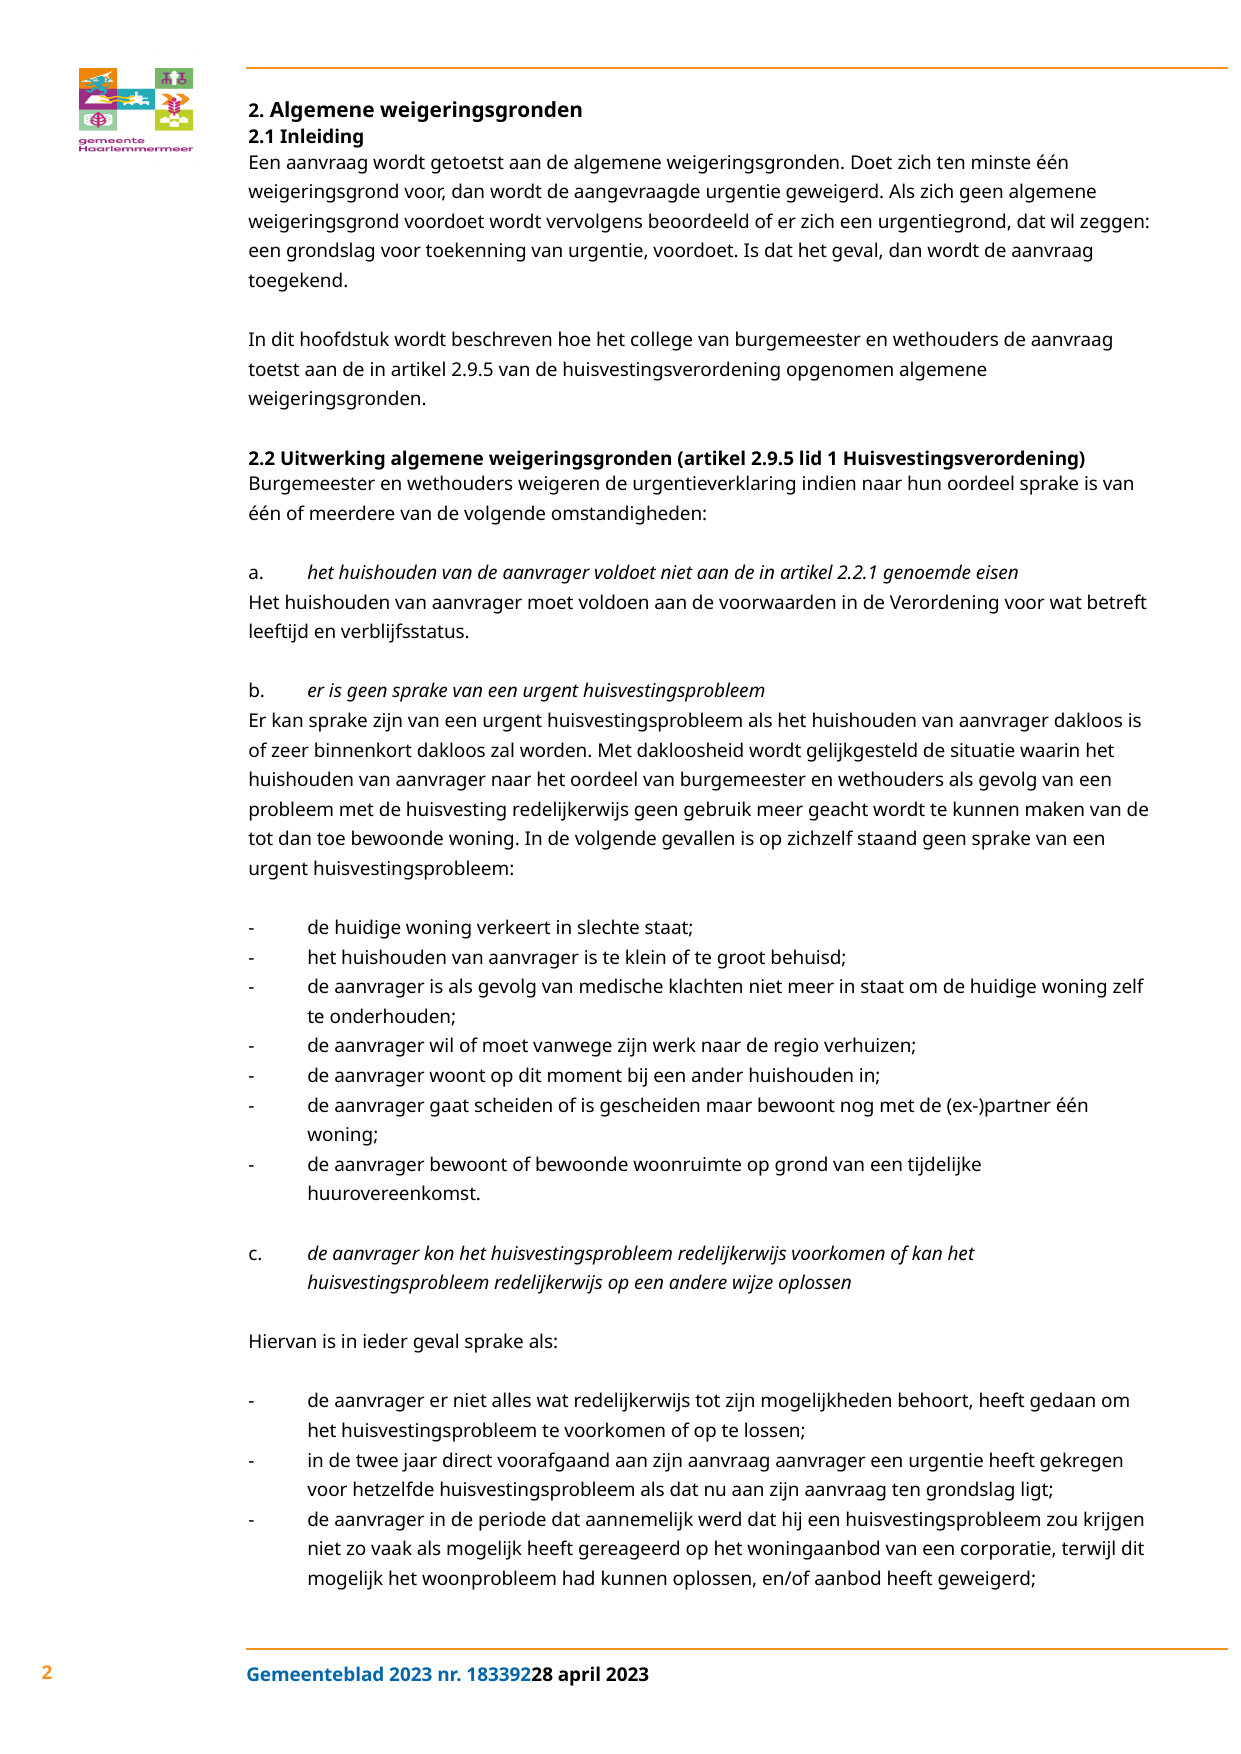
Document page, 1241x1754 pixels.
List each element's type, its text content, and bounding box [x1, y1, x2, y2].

text Hiervan is in ieder geval sprake als: [248, 1328, 1152, 1354]
text 2.1 Inleiding [248, 123, 1152, 149]
list de aanvrager gaat scheiden of is gescheiden maar bewoont nog met de (ex-)partner één woning; [248, 1092, 1152, 1147]
list in de twee jaar direct voorafgaand aan zijn aanvraag aanvrager een urgentie heeft gekregen voor hetzelfde huisvestingsprobleem als dat nu aan zijn aanvraag ten grondslag ligt; [248, 1447, 1152, 1502]
list de aanvrager is als gevolg van medische klachten niet meer in staat om de huidige woning zelf te onderhouden; [248, 973, 1152, 1029]
text Een aanvraag wordt getoetst aan de algemene weigeringsgronden. Doet zich ten minste één weigeringsgrond voor, dan wordt de aangevraagde urgentie geweigerd. Als zich geen algemene weigeringsgrond voordoet wordt vervolgens beoordeeld of er zich een urgentiegrond, dat wil zeggen: een grondslag voor toekenning van urgentie, voordoet. Is dat het geval, dan wordt de aanvraag toegekend. [248, 149, 1152, 293]
text In dit hoofdstuk wordt beschreven hoe het college van burgemeester en wethouders de aanvraag toetst aan de in artikel 2.9.5 van de huisvestingsverordening opgenomen algemene weigeringsgronden. [248, 326, 1152, 411]
text Het huishouden van aanvrager moet voldoen aan de voorwaarden in de Verordening voor wat betreft leeftijd en verblijfsstatus. [248, 589, 1152, 644]
list de aanvrager bewoont of bewoonde woonruimte op grond van een tijdelijke huurovereenkomst. [248, 1151, 1152, 1206]
list het huishouden van de aanvrager voldoet niet aan de in artikel 2.2.1 genoemde eisen [248, 559, 1152, 585]
list de aanvrager wil of moet vanwege zijn werk naar de regio verhuizen; [248, 1033, 1152, 1058]
list de aanvrager er niet alles wat redelijkerwijs tot zijn mogelijkheden behoort, heeft gedaan om het huisvestingsprobleem te voorkomen of op te lossen; [248, 1388, 1152, 1443]
text 2.2 Uitwerking algemene weigeringsgronden (artikel 2.9.5 lid 1 Huisvestingsverordening) [248, 445, 1152, 471]
list de aanvrager woont op dit moment bij een ander huishouden in; [248, 1062, 1152, 1088]
list de aanvrager in de periode dat aannemelijk werd dat hij een huisvestingsprobleem zou krijgen niet zo vaak als mogelijk heeft gereageerd op het woningaanbod van een corporatie, terwijl dit mogelijk het woonprobleem had kunnen oplossen, en/of aanbod heeft geweigerd; [248, 1506, 1152, 1591]
text Er kan sprake zijn van een urgent huisvestingsprobleem als het huishouden van aanvrager dakloos is of zeer binnenkort dakloos zal worden. Met dakloosheid wordt gelijkgesteld de situatie waarin het huishouden van aanvrager naar het oordeel van burgemeester en wethouders als gevolg van een probleem met de huisvesting redelijkerwijs geen gebruik meer geacht wordt te kunnen maken van de tot dan toe bewoonde woning. In de volgende gevallen is op zichzelf staand geen sprake van een urgent huisvestingsprobleem: [248, 707, 1152, 881]
list de huidige woning verkeert in slechte staat; [248, 914, 1152, 940]
list er is geen sprake van een urgent huisvestingsprobleem [248, 678, 1152, 703]
list de aanvrager kon het huisvestingsprobleem redelijkerwijs voorkomen of kan het huisvestingsprobleem redelijkerwijs op een andere wijze oplossen [248, 1240, 1152, 1295]
text 2. Algemene weigeringsgronden [248, 95, 1152, 123]
list het huishouden van aanvrager is te klein of te groot behuisd; [248, 944, 1152, 969]
picture [41, 47, 231, 172]
text Burgemeester en wethouders weigeren de urgentieverklaring indien naar hun oordeel sprake is van één of meerdere van de volgende omstandigheden: [248, 471, 1152, 526]
